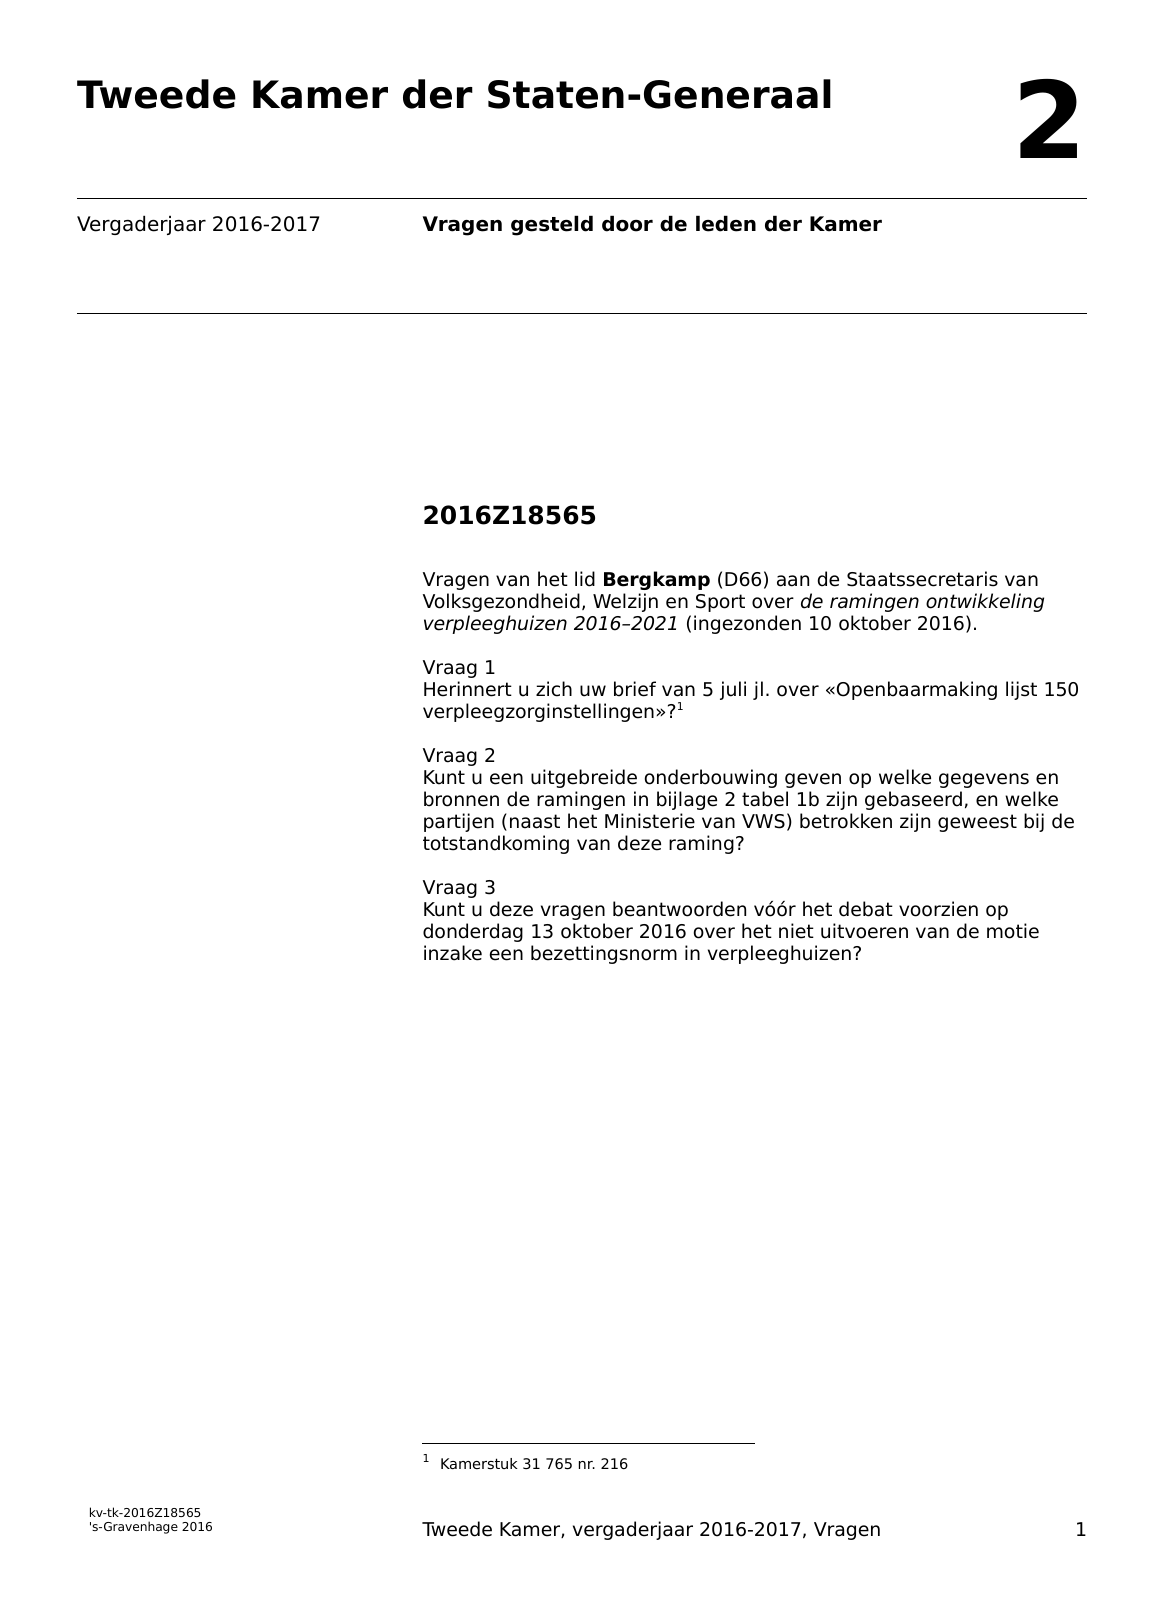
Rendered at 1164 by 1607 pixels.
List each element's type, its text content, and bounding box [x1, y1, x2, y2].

text Vraag 2 [422, 745, 1087, 767]
text Vragen van het lid Bergkamp (D66) aan de Staatssecretaris van Volksgezondheid, Welzijn en Sport over de ramingen ontwikkeling verpleeghuizen 2016–2021 (ingezonden 10 oktober 2016). [422, 569, 1087, 635]
text Kamerstuk 31 765 nr. 216 [422, 1452, 1087, 1474]
text Herinnert u zich uw brief van 5 juli jl. over «Openbaarmaking lijst 150 verpleegzorginstellingen»? [422, 679, 1087, 723]
text Kunt u een uitgebreide onderbouwing geven op welke gegevens en bronnen de ramingen in bijlage 2 tabel 1b zijn gebaseerd, en welke partijen (naast het Ministerie van VWS) betrokken zijn geweest bij de totstandkoming van deze raming? [422, 767, 1087, 855]
text 's-Gravenhage 2016 [88, 1520, 323, 1534]
text Vraag 1 [422, 657, 1087, 679]
table_header 2 [886, 59, 1087, 198]
table_cell Vergaderjaar 2016-2017 [77, 199, 422, 313]
table_header Tweede Kamer der Staten-Generaal [77, 59, 886, 198]
text Kunt u deze vragen beantwoorden vóór het debat voorzien op donderdag 13 oktober 2016 over het niet uitvoeren van de motie inzake een bezettingsnorm in verpleeghuizen? [422, 899, 1087, 965]
text kv-tk-2016Z18565 [88, 1506, 323, 1520]
text Vraag 3 [422, 877, 1087, 899]
text 2016Z18565 [422, 501, 1087, 531]
table_cell Vragen gesteld door de leden der Kamer [422, 199, 1087, 313]
